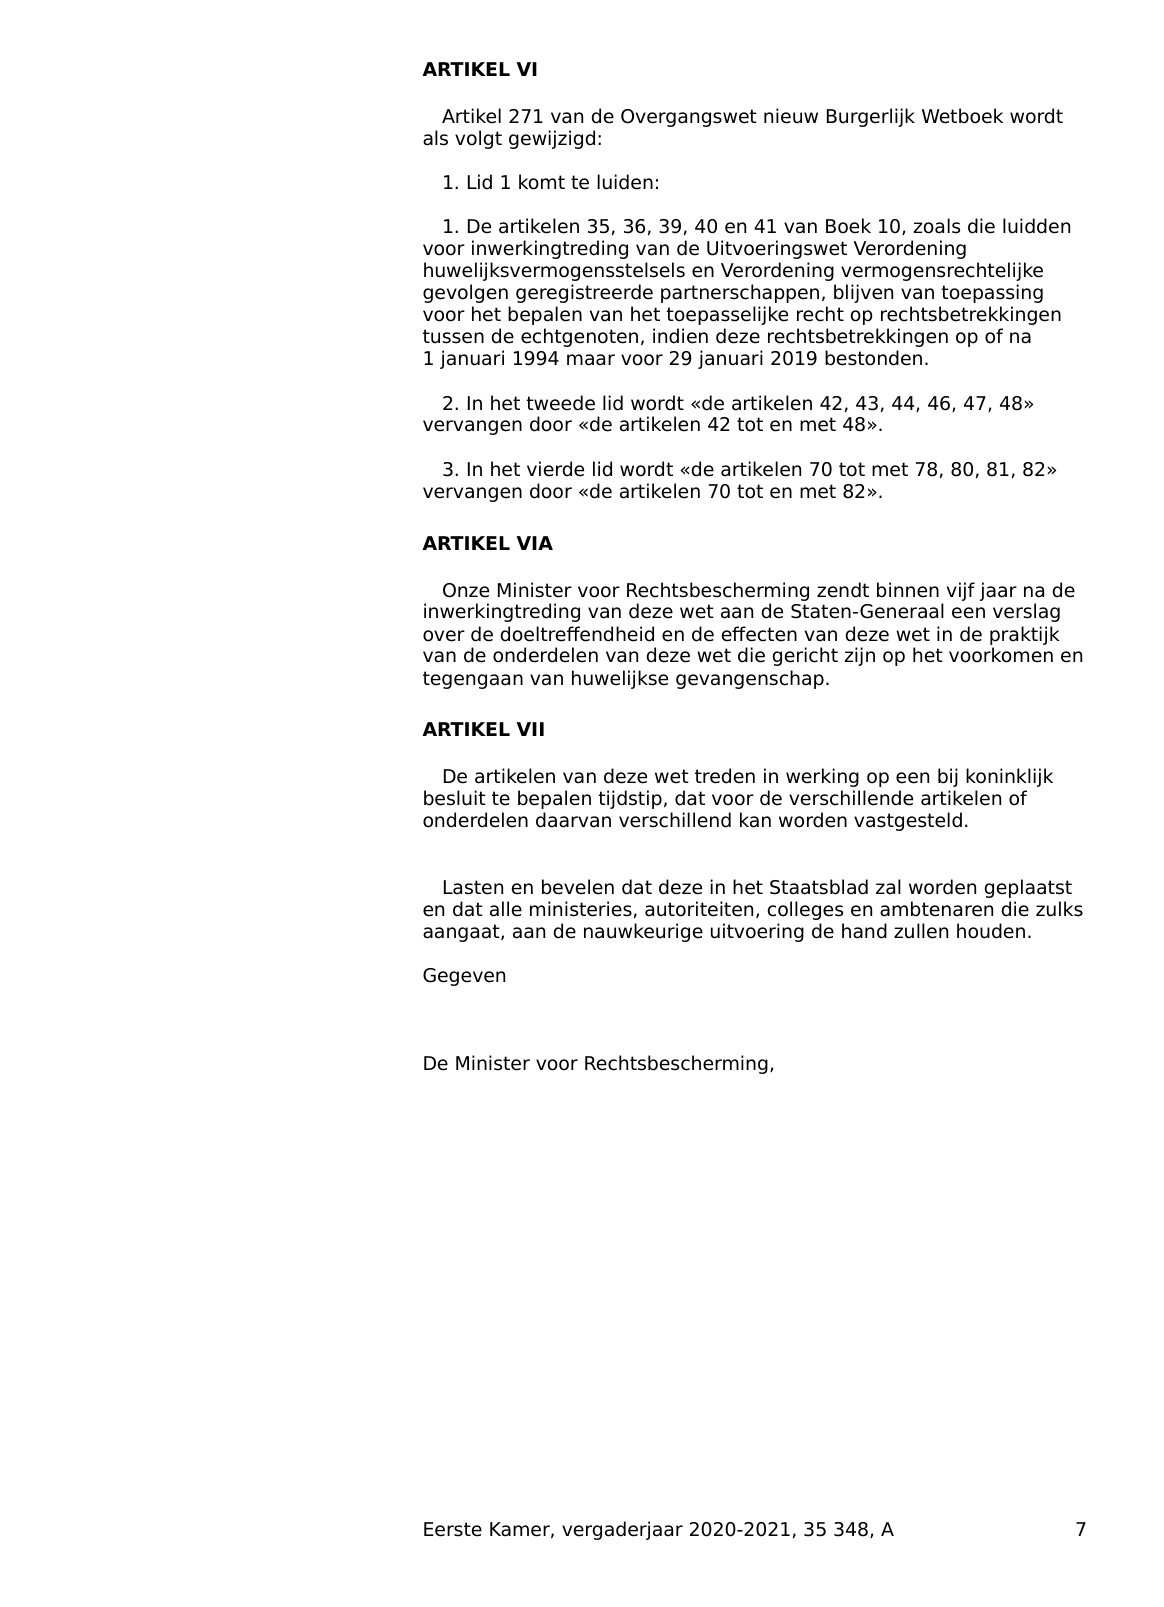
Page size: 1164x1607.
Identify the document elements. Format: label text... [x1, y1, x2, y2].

text 1. De artikelen 35, 36, 39, 40 en 41 van Boek 10, zoals die luidden voor inwerkingtreding van de Uitvoeringswet Verordening huwelijksvermogensstelsels en Verordening vermogensrechtelijke gevolgen geregistreerde partnerschappen, blijven van toepassing voor het bepalen van het toepasselijke recht op rechtsbetrekkingen tussen de echtgenoten, indien deze rechtsbetrekkingen op of na 1 januari 1994 maar voor 29 januari 2019 bestonden. [422, 216, 1087, 370]
text De Minister voor Rechtsbescherming, [422, 1053, 1087, 1075]
text De artikelen van deze wet treden in werking op een bij koninklijk besluit te bepalen tijdstip, dat voor de verschillende artikelen of onderdelen daarvan verschillend kan worden vastgesteld. [422, 766, 1087, 832]
subtitle ARTIKEL VIA [422, 532, 1087, 554]
text 1. Lid 1 komt te luiden: [422, 172, 1087, 194]
text Gegeven [422, 965, 1087, 987]
text 2. In het tweede lid wordt «de artikelen 42, 43, 44, 46, 47, 48» vervangen door «de artikelen 42 tot en met 48». [422, 392, 1087, 436]
text 3. In het vierde lid wordt «de artikelen 70 tot met 78, 80, 81, 82» vervangen door «de artikelen 70 tot en met 82». [422, 458, 1087, 502]
subtitle ARTIKEL VII [422, 719, 1087, 741]
text Lasten en bevelen dat deze in het Staatsblad zal worden geplaatst en dat alle ministeries, autoriteiten, colleges en ambtenaren die zulks aangaat, aan de nauwkeurige uitvoering de hand zullen houden. [422, 877, 1087, 943]
text Onze Minister voor Rechtsbescherming zendt binnen vijf jaar na de inwerkingtreding van deze wet aan de Staten-Generaal een verslag over de doeltreffendheid en de effecten van deze wet in de praktijk van de onderdelen van deze wet die gericht zijn op het voorkomen en tegengaan van huwelijkse gevangenschap. [422, 579, 1087, 689]
subtitle ARTIKEL VI [422, 59, 1087, 81]
text Artikel 271 van de Overgangswet nieuw Burgerlijk Wetboek wordt als volgt gewijzigd: [422, 106, 1087, 150]
